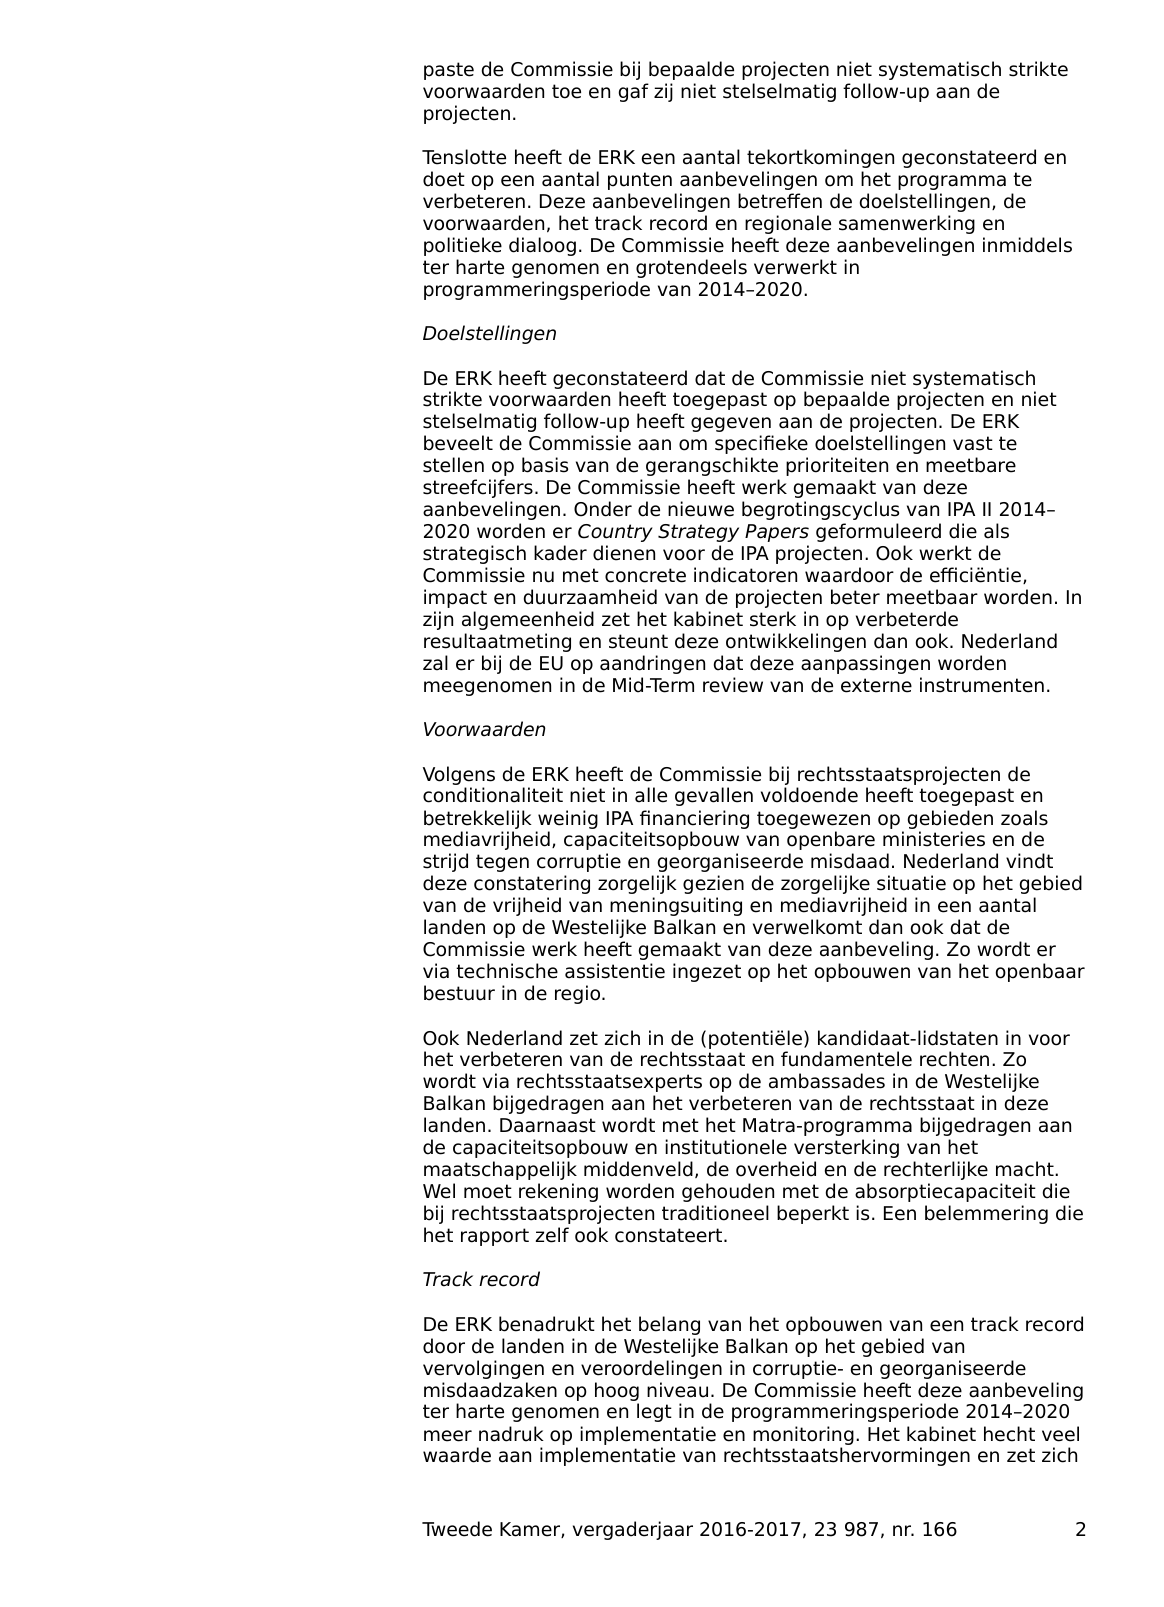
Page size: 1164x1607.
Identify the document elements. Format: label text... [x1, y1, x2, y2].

text Tenslotte heeft de ERK een aantal tekortkomingen geconstateerd en doet op een aantal punten aanbevelingen om het programma te verbeteren. Deze aanbevelingen betreffen de doelstellingen, de voorwaarden, het track record en regionale samenwerking en politieke dialoog. De Commissie heeft deze aanbevelingen inmiddels ter harte genomen en grotendeels verwerkt in programmeringsperiode van 2014–2020. [422, 147, 1087, 301]
text paste de Commissie bij bepaalde projecten niet systematisch strikte voorwaarden toe en gaf zij niet stelselmatig follow-up aan de projecten. [422, 59, 1087, 125]
subtitle Voorwaarden [422, 719, 1087, 741]
text Volgens de ERK heeft de Commissie bij rechtsstaatsprojecten de conditionaliteit niet in alle gevallen voldoende heeft toegepast en betrekkelijk weinig IPA financiering toegewezen op gebieden zoals mediavrijheid, capaciteitsopbouw van openbare ministeries en de strijd tegen corruptie en georganiseerde misdaad. Nederland vindt deze constatering zorgelijk gezien de zorgelijke situatie op het gebied van de vrijheid van meningsuiting en mediavrijheid in een aantal landen op de Westelijke Balkan en verwelkomt dan ook dat de Commissie werk heeft gemaakt van deze aanbeveling. Zo wordt er via technische assistentie ingezet op het opbouwen van het openbaar bestuur in de regio. [422, 763, 1087, 1005]
subtitle Doelstellingen [422, 323, 1087, 345]
subtitle Track record [422, 1269, 1087, 1291]
text De ERK benadrukt het belang van het opbouwen van een track record door de landen in de Westelijke Balkan op het gebied van vervolgingen en veroordelingen in corruptie- en georganiseerde misdaadzaken op hoog niveau. De Commissie heeft deze aanbeveling ter harte genomen en legt in de programmeringsperiode 2014–2020 meer nadruk op implementatie en monitoring. Het kabinet hecht veel waarde aan implementatie van rechtsstaatshervormingen en zet zich [422, 1313, 1087, 1467]
text De ERK heeft geconstateerd dat de Commissie niet systematisch strikte voorwaarden heeft toegepast op bepaalde projecten en niet stelselmatig follow-up heeft gegeven aan de projecten. De ERK beveelt de Commissie aan om specifieke doelstellingen vast te stellen op basis van de gerangschikte prioriteiten en meetbare streefcijfers. De Commissie heeft werk gemaakt van deze aanbevelingen. Onder de nieuwe begrotingscyclus van IPA II 2014–2020 worden er Country Strategy Papers geformuleerd die als strategisch kader dienen voor de IPA projecten. Ook werkt de Commissie nu met concrete indicatoren waardoor de efficiëntie, impact en duurzaamheid van de projecten beter meetbaar worden. In zijn algemeenheid zet het kabinet sterk in op verbeterde resultaatmeting en steunt deze ontwikkelingen dan ook. Nederland zal er bij de EU op aandringen dat deze aanpassingen worden meegenomen in de Mid-Term review van de externe instrumenten. [422, 367, 1087, 697]
text Ook Nederland zet zich in de (potentiële) kandidaat-lidstaten in voor het verbeteren van de rechtsstaat en fundamentele rechten. Zo wordt via rechtsstaatsexperts op de ambassades in de Westelijke Balkan bijgedragen aan het verbeteren van de rechtsstaat in deze landen. Daarnaast wordt met het Matra-programma bijgedragen aan de capaciteitsopbouw en institutionele versterking van het maatschappelijk middenveld, de overheid en de rechterlijke macht. Wel moet rekening worden gehouden met de absorptiecapaciteit die bij rechtsstaatsprojecten traditioneel beperkt is. Een belemmering die het rapport zelf ook constateert. [422, 1027, 1087, 1247]
